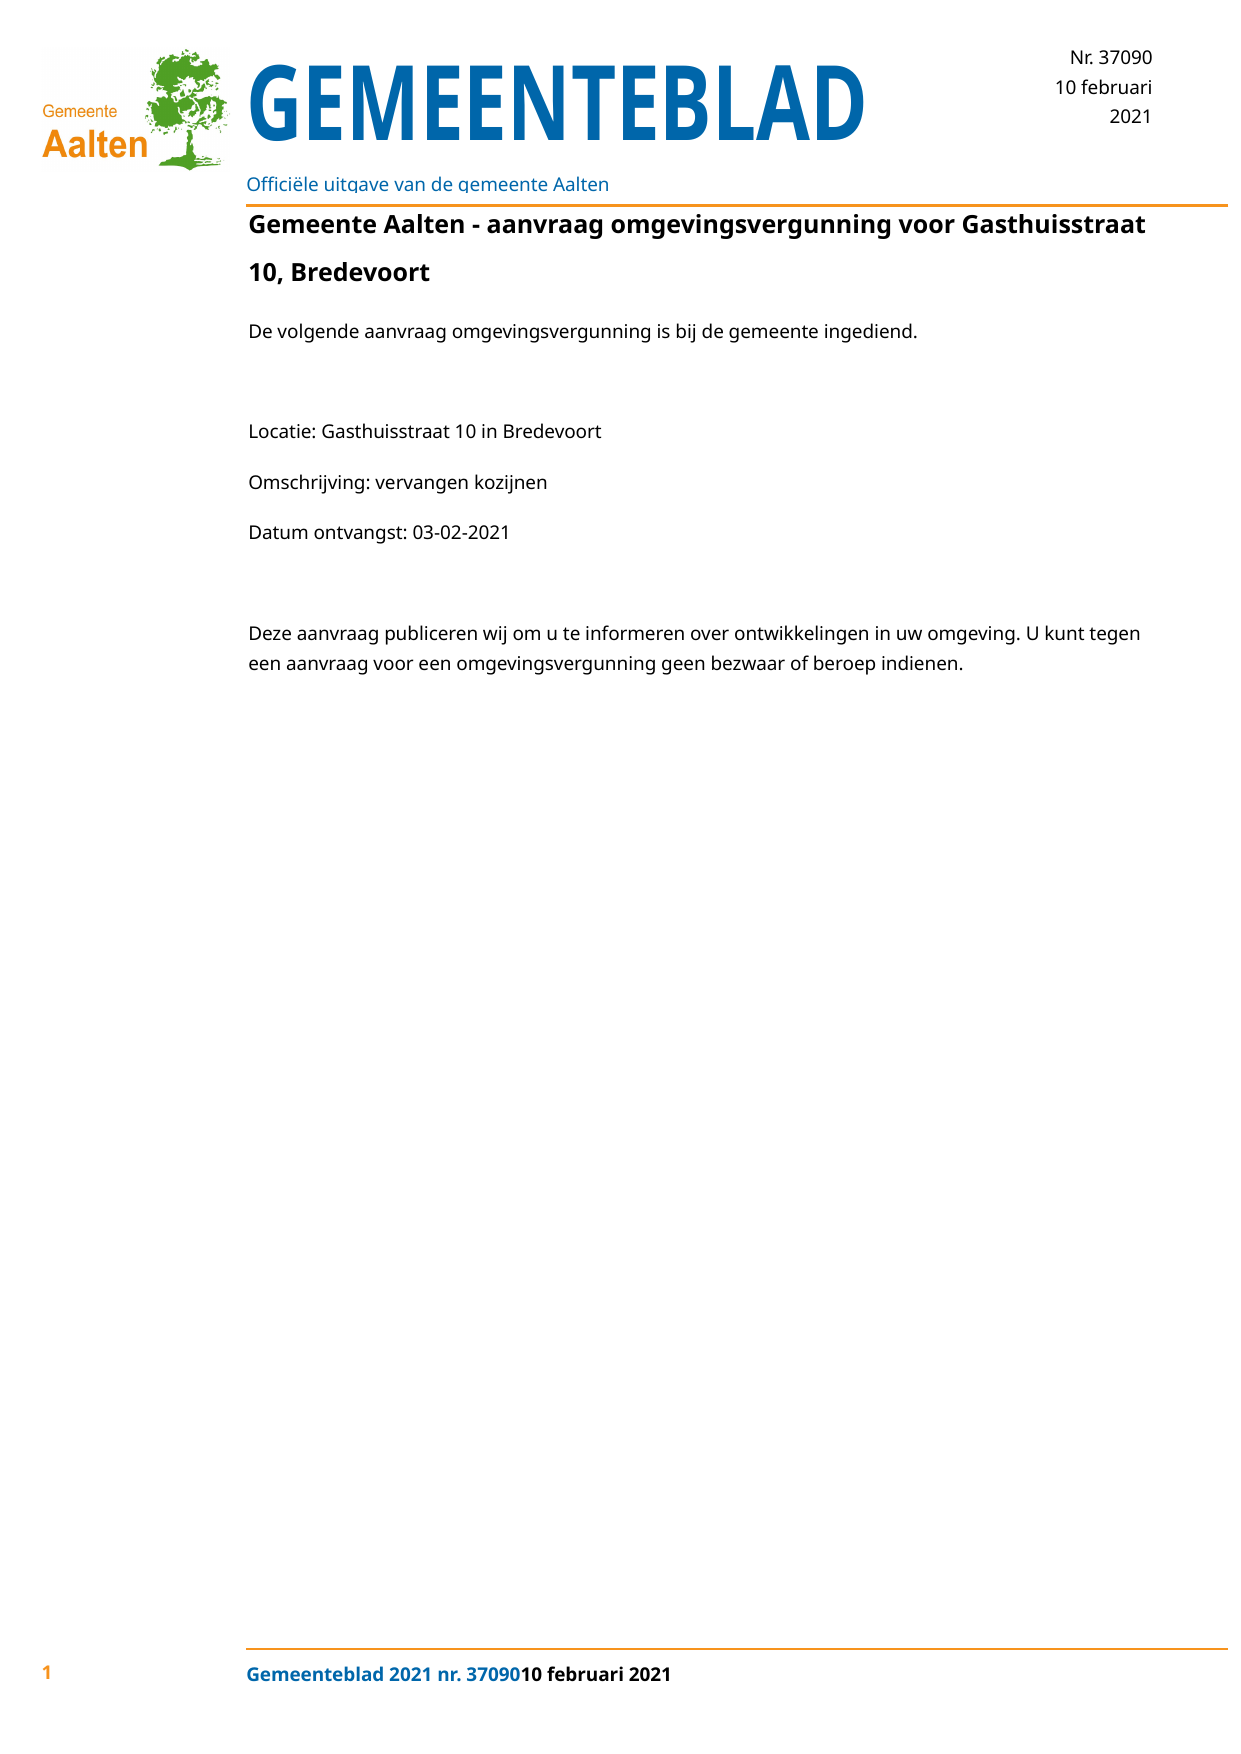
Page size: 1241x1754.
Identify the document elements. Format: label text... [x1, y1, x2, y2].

text Locatie: Gasthuisstraat 10 in Bredevoort [248, 419, 1152, 444]
text De volgende aanvraag omgevingsvergunning is bij de gemeente ingediend. [248, 318, 1152, 344]
text Deze aanvraag publiceren wij om u te informeren over ontwikkelingen in uw omgeving. U kunt tegen een aanvraag voor een omgevingsvergunning geen bezwaar of beroep indienen. [248, 620, 1152, 676]
text Gemeente Aalten - aanvraag omgevingsvergunning voor Gasthuisstraat 10, Bredevoort [248, 207, 1152, 288]
text Datum ontvangst: 03-02-2021 [248, 519, 1152, 545]
text Omschrijving: vervangen kozijnen [248, 469, 1152, 495]
picture [41, 47, 231, 172]
